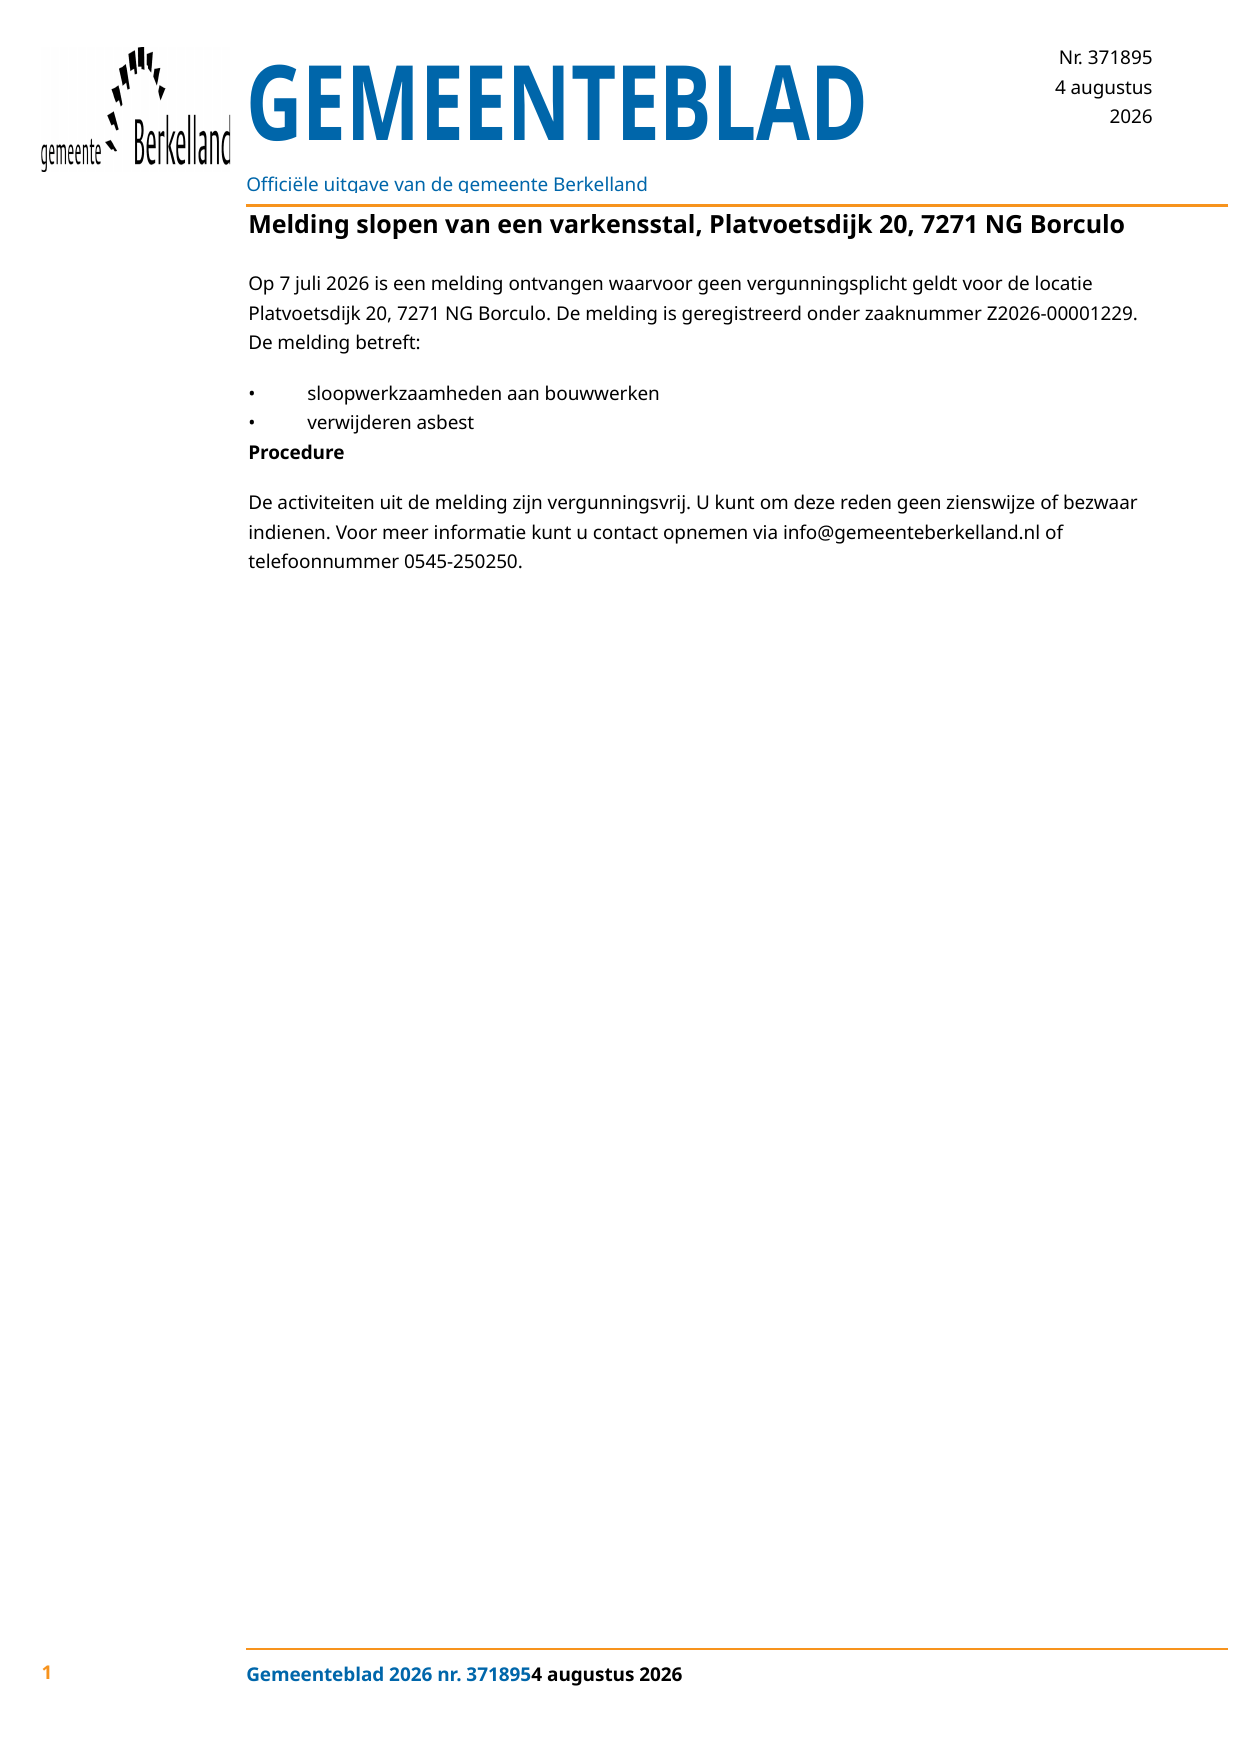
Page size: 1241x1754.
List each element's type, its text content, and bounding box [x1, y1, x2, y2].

text Procedure [248, 439, 1152, 465]
list verwijderen asbest [248, 409, 1152, 435]
list sloopwerkzaamheden aan bouwwerken [248, 380, 1152, 406]
text Op 7 juli 2026 is een melding ontvangen waarvoor geen vergunningsplicht geldt voor de locatie Platvoetsdijk 20, 7271 NG Borculo. De melding is geregistreerd onder zaaknummer Z2026-00001229. De melding betreft: [248, 270, 1152, 355]
picture [41, 47, 231, 172]
text Melding slopen van een varkensstal, Platvoetsdijk 20, 7271 NG Borculo [248, 207, 1152, 241]
text De activiteiten uit de melding zijn vergunningsvrij. U kunt om deze reden geen zienswijze of bezwaar indienen. Voor meer informatie kunt u contact opnemen via info@gemeenteberkelland.nl of telefoonnummer 0545-250250. [248, 489, 1152, 574]
